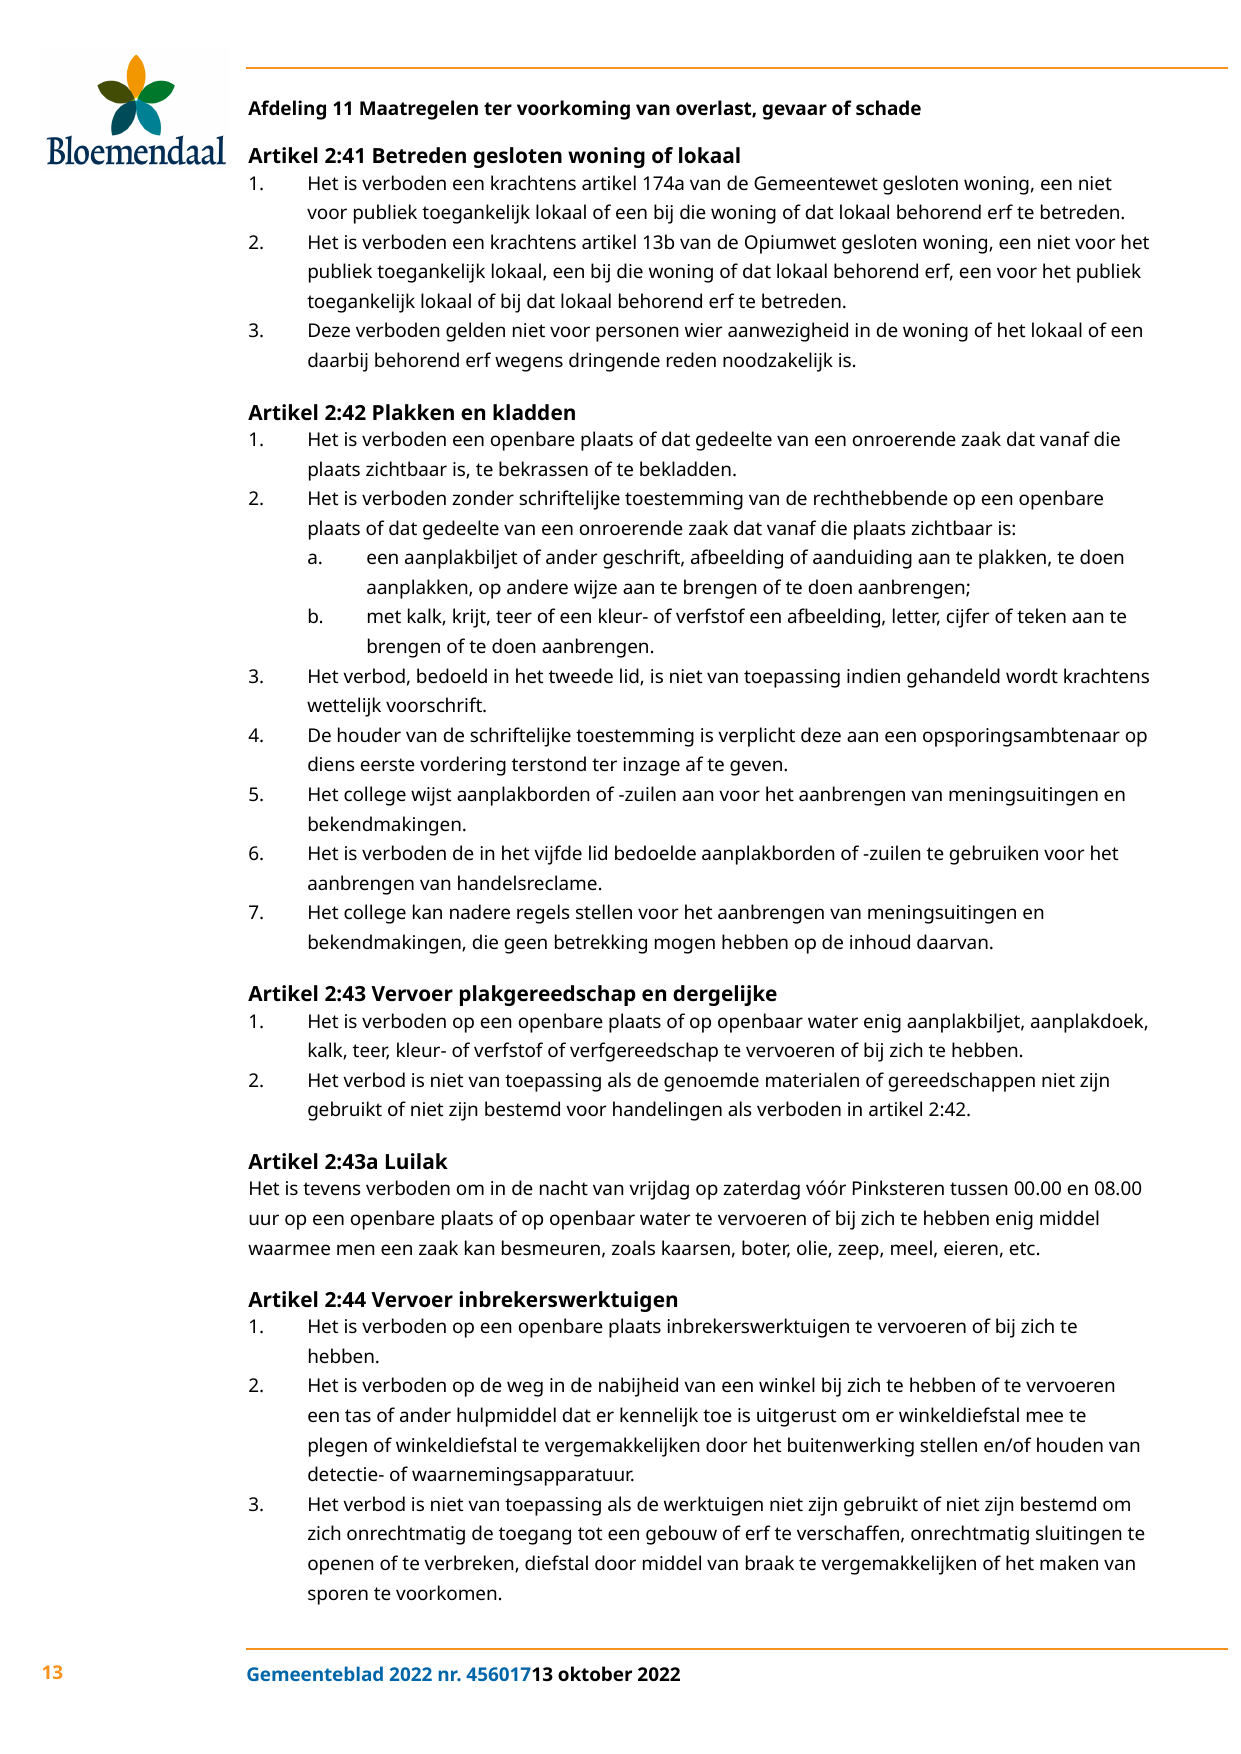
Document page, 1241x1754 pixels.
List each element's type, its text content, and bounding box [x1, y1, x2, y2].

text Artikel 2:41 Betreden gesloten woning of lokaal [248, 141, 1152, 170]
list Het is verboden de in het vijfde lid bedoelde aanplakborden of -zuilen te gebruiken voor het aanbrengen van handelsreclame. [248, 840, 1152, 896]
text Artikel 2:44 Vervoer inbrekerswerktuigen [248, 1285, 1152, 1313]
list Het college kan nadere regels stellen voor het aanbrengen van meningsuitingen en bekendmakingen, die geen betrekking mogen hebben op de inhoud daarvan. [248, 899, 1152, 955]
text Artikel 2:42 Plakken en kladden [248, 398, 1152, 426]
list Het verbod is niet van toepassing als de genoemde materialen of gereedschappen niet zijn gebruikt of niet zijn bestemd voor handelingen als verboden in artikel 2:42. [248, 1067, 1152, 1122]
list Het verbod, bedoeld in het tweede lid, is niet van toepassing indien gehandeld wordt krachtens wettelijk voorschrift. [248, 663, 1152, 718]
list Het is verboden zonder schriftelijke toestemming van de rechthebbende op een openbare plaats of dat gedeelte van een onroerende zaak dat vanaf die plaats zichtbaar is: [248, 485, 1152, 541]
list Deze verboden gelden niet voor personen wier aanwezigheid in de woning of het lokaal of een daarbij behorend erf wegens dringende reden noodzakelijk is. [248, 318, 1152, 373]
list een aanplakbiljet of ander geschrift, afbeelding of aanduiding aan te plakken, te doen aanplakken, op andere wijze aan te brengen of te doen aanbrengen; [307, 544, 1152, 600]
text Afdeling 11 Maatregelen ter voorkoming van overlast, gevaar of schade [248, 95, 1152, 121]
list De houder van de schriftelijke toestemming is verplicht deze aan een opsporingsambtenaar op diens eerste vordering terstond ter inzage af te geven. [248, 722, 1152, 777]
list Het is verboden een krachtens artikel 174a van de Gemeentewet gesloten woning, een niet voor publiek toegankelijk lokaal of een bij die woning of dat lokaal behorend erf te betreden. [248, 170, 1152, 225]
text Artikel 2:43 Vervoer plakgereedschap en dergelijke [248, 979, 1152, 1008]
picture [41, 47, 231, 172]
list Het is verboden op de weg in de nabijheid van een winkel bij zich te hebben of te vervoeren een tas of ander hulpmiddel dat er kennelijk toe is uitgerust om er winkeldiefstal mee te plegen of winkeldiefstal te vergemakkelijken door het buitenwerking stellen en/of houden van detectie- of waarnemingsapparatuur. [248, 1373, 1152, 1487]
list Het verbod is niet van toepassing als de werktuigen niet zijn gebruikt of niet zijn bestemd om zich onrechtmatig de toegang tot een gebouw of erf te verschaffen, onrechtmatig sluitingen te openen of te verbreken, diefstal door middel van braak te vergemakkelijken of het maken van sporen te voorkomen. [248, 1491, 1152, 1606]
list Het is verboden op een openbare plaats of op openbaar water enig aanplakbiljet, aanplakdoek, kalk, teer, kleur- of verfstof of verfgereedschap te vervoeren of bij zich te hebben. [248, 1008, 1152, 1063]
text Artikel 2:43a Luilak [248, 1147, 1152, 1176]
list Het is verboden een openbare plaats of dat gedeelte van een onroerende zaak dat vanaf die plaats zichtbaar is, te bekrassen of te bekladden. [248, 426, 1152, 481]
text Het is tevens verboden om in de nacht van vrijdag op zaterdag vóór Pinksteren tussen 00.00 en 08.00 uur op een openbare plaats of op openbaar water te vervoeren of bij zich te hebben enig middel waarmee men een zaak kan besmeuren, zoals kaarsen, boter, olie, zeep, meel, eieren, etc. [248, 1176, 1152, 1260]
list Het is verboden een krachtens artikel 13b van de Opiumwet gesloten woning, een niet voor het publiek toegankelijk lokaal, een bij die woning of dat lokaal behorend erf, een voor het publiek toegankelijk lokaal of bij dat lokaal behorend erf te betreden. [248, 229, 1152, 314]
list Het is verboden op een openbare plaats inbrekerswerktuigen te vervoeren of bij zich te hebben. [248, 1313, 1152, 1369]
list met kalk, krijt, teer of een kleur- of verfstof een afbeelding, letter, cijfer of teken aan te brengen of te doen aanbrengen. [307, 604, 1152, 659]
list Het college wijst aanplakborden of -zuilen aan voor het aanbrengen van meningsuitingen en bekendmakingen. [248, 781, 1152, 836]
